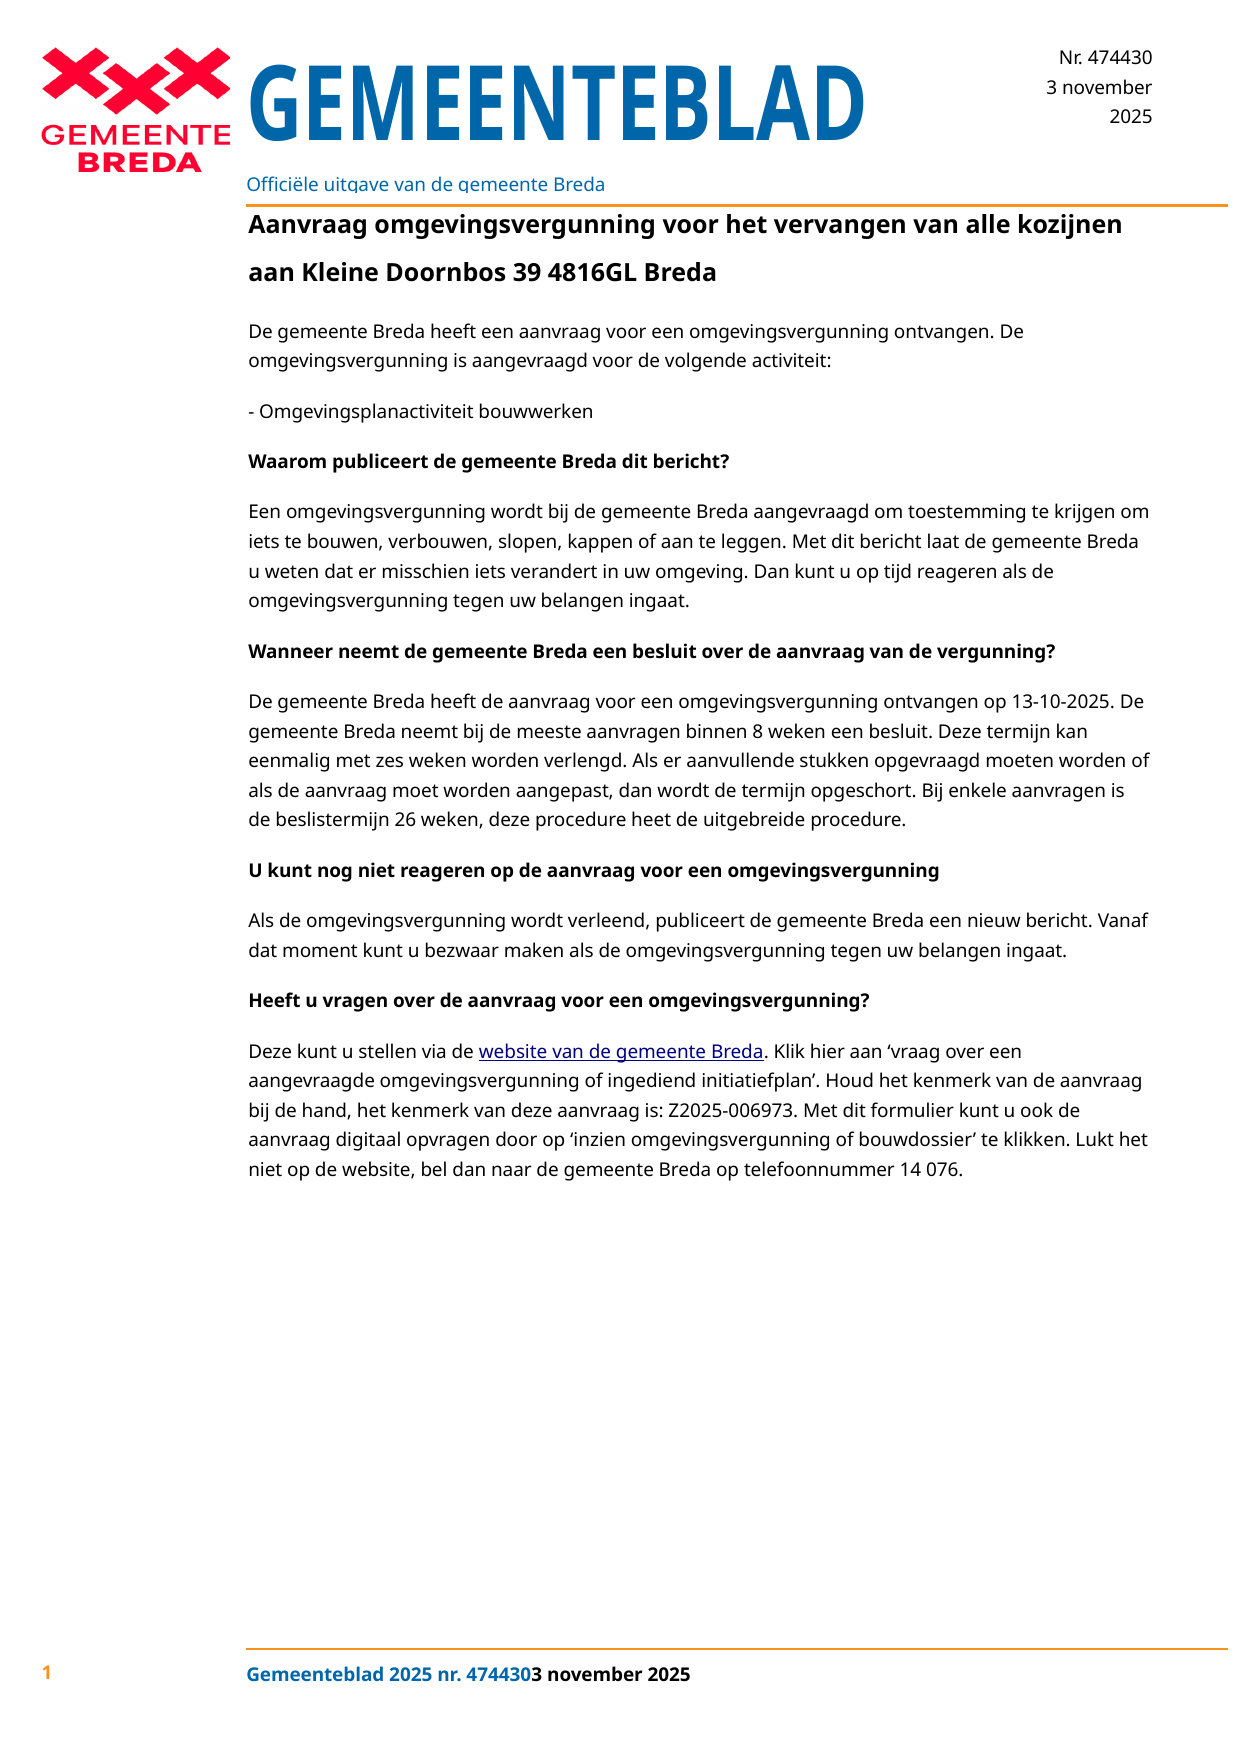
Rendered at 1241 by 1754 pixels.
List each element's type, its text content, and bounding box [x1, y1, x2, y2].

text Wanneer neemt de gemeente Breda een besluit over de aanvraag van de vergunning? [248, 638, 1152, 664]
text De gemeente Breda heeft de aanvraag voor een omgevingsvergunning ontvangen op 13-10-2025. De gemeente Breda neemt bij de meeste aanvragen binnen 8 weken een besluit. Deze termijn kan eenmalig met zes weken worden verlengd. Als er aanvullende stukken opgevraagd moeten worden of als de aanvraag moet worden aangepast, dan wordt de termijn opgeschort. Bij enkele aanvragen is de beslistermijn 26 weken, deze procedure heet de uitgebreide procedure. [248, 688, 1152, 832]
text Een omgevingsvergunning wordt bij de gemeente Breda aangevraagd om toestemming te krijgen om iets te bouwen, verbouwen, slopen, kappen of aan te leggen. Met dit bericht laat de gemeente Breda u weten dat er misschien iets verandert in uw omgeving. Dan kunt u op tijd reageren als de omgevingsvergunning tegen uw belangen ingaat. [248, 499, 1152, 613]
text Deze kunt u stellen via de website van de gemeente Breda. Klik hier aan ‘vraag over een aangevraagde omgevingsvergunning of ingediend initiatiefplan’. Houd het kenmerk van de aanvraag bij de hand, het kenmerk van deze aanvraag is: Z2025-006973. Met dit formulier kunt u ook de aanvraag digitaal opvragen door op ‘inzien omgevingsvergunning of bouwdossier’ te klikken. Lukt het niet op de website, bel dan naar de gemeente Breda op telefoonnummer 14 076. [248, 1038, 1152, 1182]
text Waarom publiceert de gemeente Breda dit bericht? [248, 448, 1152, 474]
text Als de omgevingsvergunning wordt verleend, publiceert de gemeente Breda een nieuw bericht. Vanaf dat moment kunt u bezwaar maken als de omgevingsvergunning tegen uw belangen ingaat. [248, 907, 1152, 963]
text Heeft u vragen over de aanvraag voor een omgevingsvergunning? [248, 987, 1152, 1013]
text Aanvraag omgevingsvergunning voor het vervangen van alle kozijnen aan Kleine Doornbos 39 4816GL Breda [248, 207, 1152, 288]
text - Omgevingsplanactiviteit bouwwerken [248, 398, 1152, 424]
text U kunt nog niet reageren op de aanvraag voor een omgevingsvergunning [248, 857, 1152, 883]
text De gemeente Breda heeft een aanvraag voor een omgevingsvergunning ontvangen. De omgevingsvergunning is aangevraagd voor de volgende activiteit: [248, 318, 1152, 373]
picture [41, 47, 231, 172]
